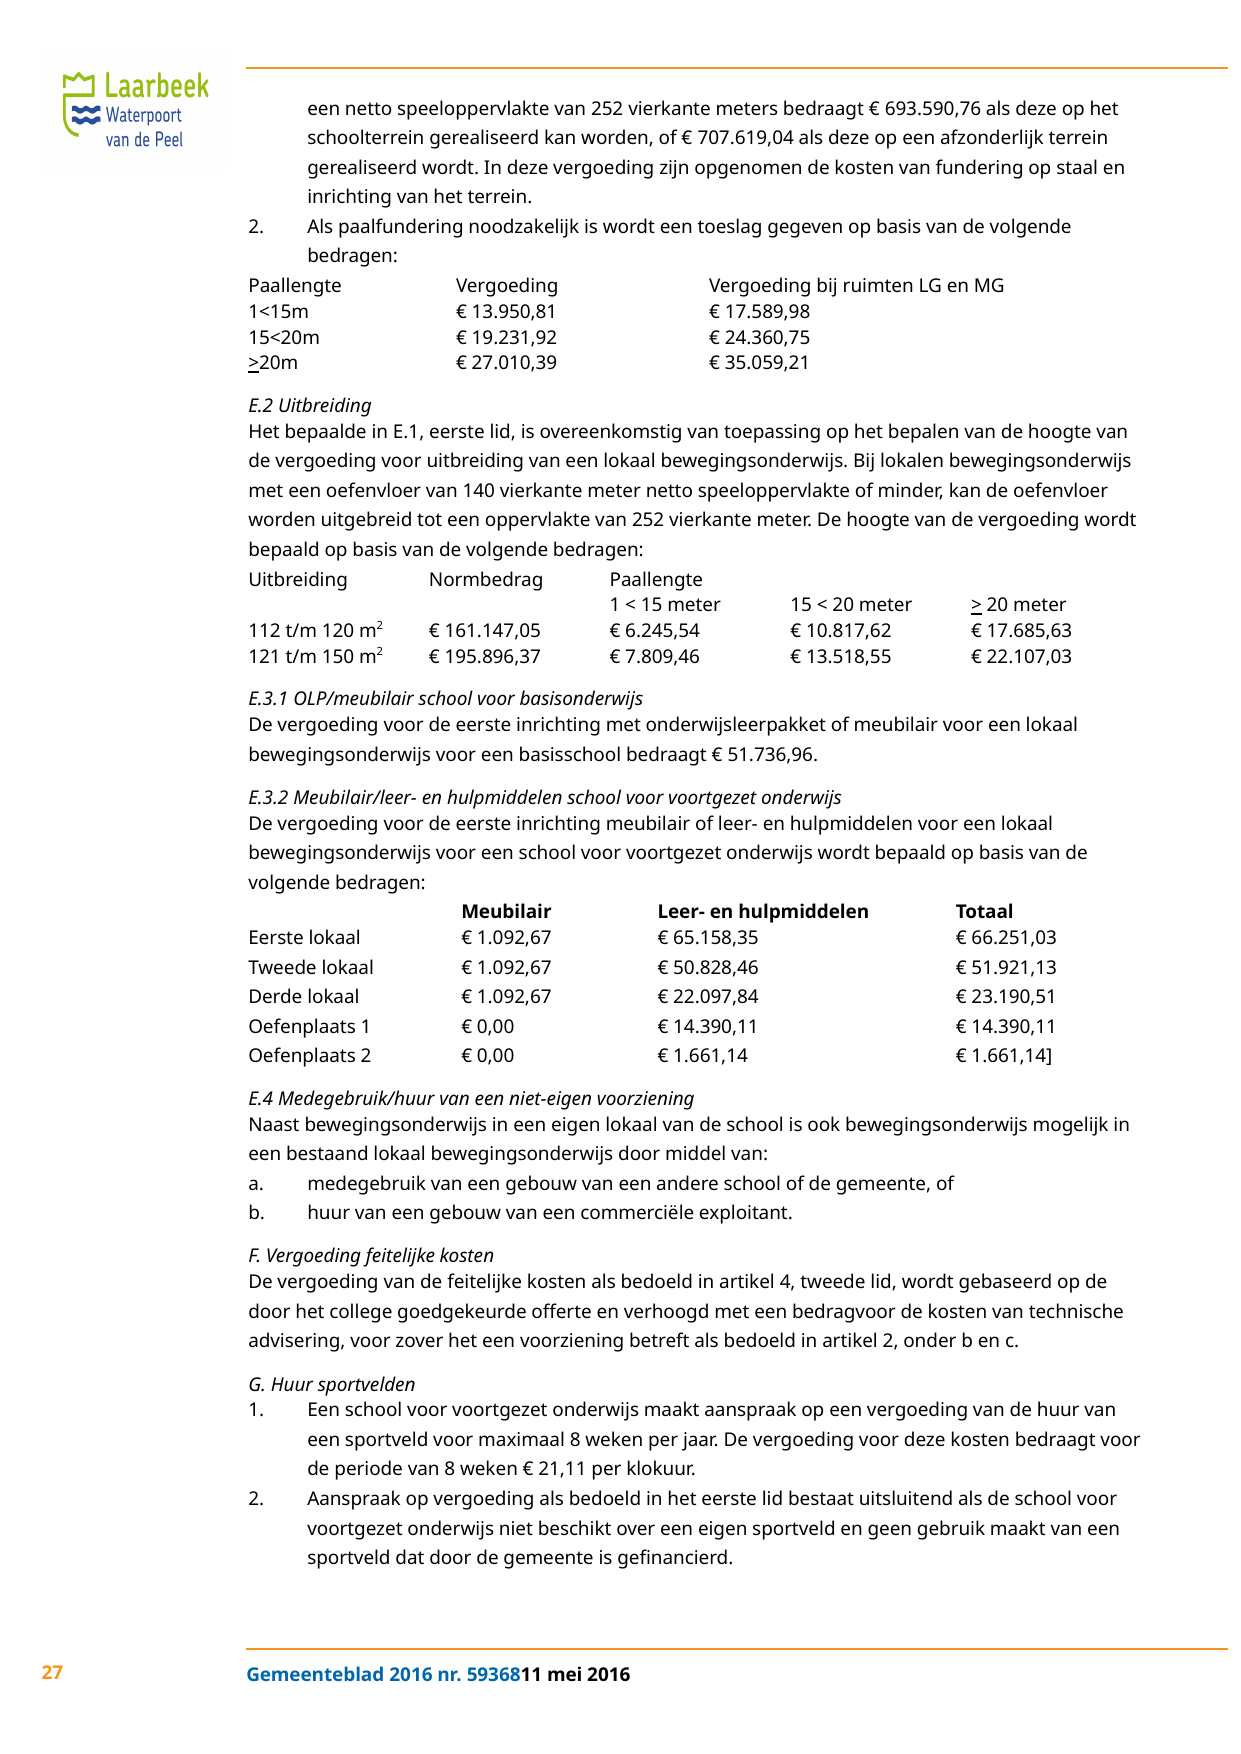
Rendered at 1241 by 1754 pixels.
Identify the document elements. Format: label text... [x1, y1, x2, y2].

table_cell € 66.251,03 € 51.921,13 € 23.190,51 € 14.390,11 € 1.661,14] [956, 924, 1152, 1068]
text De vergoeding voor de eerste inrichting met onderwijsleerpakket of meubilair voor een lokaal bewegingsonderwijs voor een basisschool bedraagt € 51.736,96. [248, 711, 1152, 767]
table_cell € 27.010,39 [456, 350, 709, 375]
list huur van een gebouw van een commerciële exploitant. [248, 1199, 1152, 1225]
list een netto speeloppervlakte van 252 vierkante meters bedraagt € 693.590,76 als deze op het schoolterrein gerealiseerd kan worden, of € 707.619,04 als deze op een afzonderlijk terrein gerealiseerd wordt. In deze vergoeding zijn opgenomen de kosten van fundering op staal en inrichting van het terrein. [248, 95, 1152, 209]
table_cell € 1.092,67 € 1.092,67 € 1.092,67 € 0,00 € 0,00 [461, 924, 657, 1068]
table_header Totaal [956, 899, 1152, 924]
text G. Huur sportvelden [248, 1371, 1152, 1396]
table_cell [429, 592, 609, 617]
table_cell 112 t/m 120 m2 [248, 617, 429, 643]
table_cell € 24.360,75 [709, 324, 1152, 349]
table_cell € 17.589,98 [709, 298, 1152, 324]
list medegebruik van een gebouw van een andere school of de gemeente, of [248, 1170, 1152, 1196]
table_cell Eerste lokaal Tweede lokaal Derde lokaal Oefenplaats 1 Oefenplaats 2 [248, 924, 461, 1068]
table_cell € 65.158,35 € 50.828,46 € 22.097,84 € 14.390,11 € 1.661,14 [657, 924, 956, 1068]
table_cell 1 < 15 meter [609, 592, 790, 617]
table_header Vergoeding [456, 273, 709, 298]
table_header Leer- en hulpmiddelen [657, 899, 956, 924]
table_header Normbedrag [429, 566, 609, 592]
table_header Vergoeding bij ruimten LG en MG [709, 273, 1152, 298]
text De vergoeding van de feitelijke kosten als bedoeld in artikel 4, tweede lid, wordt gebaseerd op de door het college goedgekeurde offerte en verhoogd met een bedragvoor de kosten van technische advisering, voor zover het een voorziening betreft als bedoeld in artikel 2, onder b en c. [248, 1268, 1152, 1353]
table_cell € 13.518,55 [790, 643, 971, 669]
table_header Uitbreiding [248, 566, 429, 592]
text Naast bewegingsonderwijs in een eigen lokaal van de school is ook bewegingsonderwijs mogelijk in een bestaand lokaal bewegingsonderwijs door middel van: [248, 1111, 1152, 1166]
list Aanspraak op vergoeding als bedoeld in het eerste lid bestaat uitsluitend als de school voor voortgezet onderwijs niet beschikt over een eigen sportveld en geen gebruik maakt van een sportveld dat door de gemeente is gefinancierd. [248, 1485, 1152, 1570]
table_cell 1<15m [248, 298, 456, 324]
text E.4 Medegebruik/huur van een niet-eigen voorziening [248, 1085, 1152, 1111]
table_cell 15 < 20 meter [790, 592, 971, 617]
table_cell 121 t/m 150 m2 [248, 643, 429, 669]
table_cell € 6.245,54 [609, 617, 790, 643]
table_header Meubilair [461, 899, 657, 924]
text Het bepaalde in E.1, eerste lid, is overeenkomstig van toepassing op het bepalen van de hoogte van de vergoeding voor uitbreiding van een lokaal bewegingsonderwijs. Bij lokalen bewegingsonderwijs met een oefenvloer van 140 vierkante meter netto speeloppervlakte of minder, kan de oefenvloer worden uitgebreid tot een oppervlakte van 252 vierkante meter. De hoogte van de vergoeding wordt bepaald op basis van de volgende bedragen: [248, 418, 1152, 562]
table_header Paallengte [248, 273, 456, 298]
table_header [248, 899, 461, 924]
text F. Vergoeding feitelijke kosten [248, 1243, 1152, 1268]
table_cell [248, 592, 429, 617]
table_cell € 35.059,21 [709, 350, 1152, 375]
table_cell € 10.817,62 [790, 617, 971, 643]
table_cell € 17.685,63 [971, 617, 1152, 643]
table_cell € 19.231,92 [456, 324, 709, 349]
table_cell >20m [248, 350, 456, 375]
text E.2 Uitbreiding [248, 392, 1152, 418]
table_cell € 22.107,03 [971, 643, 1152, 669]
text De vergoeding voor de eerste inrichting meubilair of leer- en hulpmiddelen voor een lokaal bewegingsonderwijs voor een school voor voortgezet onderwijs wordt bepaald op basis van de volgende bedragen: [248, 810, 1152, 894]
list Een school voor voortgezet onderwijs maakt aanspraak op een vergoeding van de huur van een sportveld voor maximaal 8 weken per jaar. De vergoeding voor deze kosten bedraagt voor de periode van 8 weken € 21,11 per klokuur. [248, 1396, 1152, 1481]
table_cell 15<20m [248, 324, 456, 349]
list Als paalfundering noodzakelijk is wordt een toeslag gegeven op basis van de volgende bedragen: [248, 213, 1152, 268]
text E.3.1 OLP/meubilair school voor basisonderwijs [248, 686, 1152, 711]
text E.3.2 Meubilair/leer- en hulpmiddelen school voor voortgezet onderwijs [248, 784, 1152, 810]
table_cell € 7.809,46 [609, 643, 790, 669]
table_cell € 161.147,05 [429, 617, 609, 643]
table_header Paallengte [609, 566, 1152, 592]
table_cell € 195.896,37 [429, 643, 609, 669]
picture [41, 47, 231, 172]
table_cell € 13.950,81 [456, 298, 709, 324]
table_cell > 20 meter [971, 592, 1152, 617]
